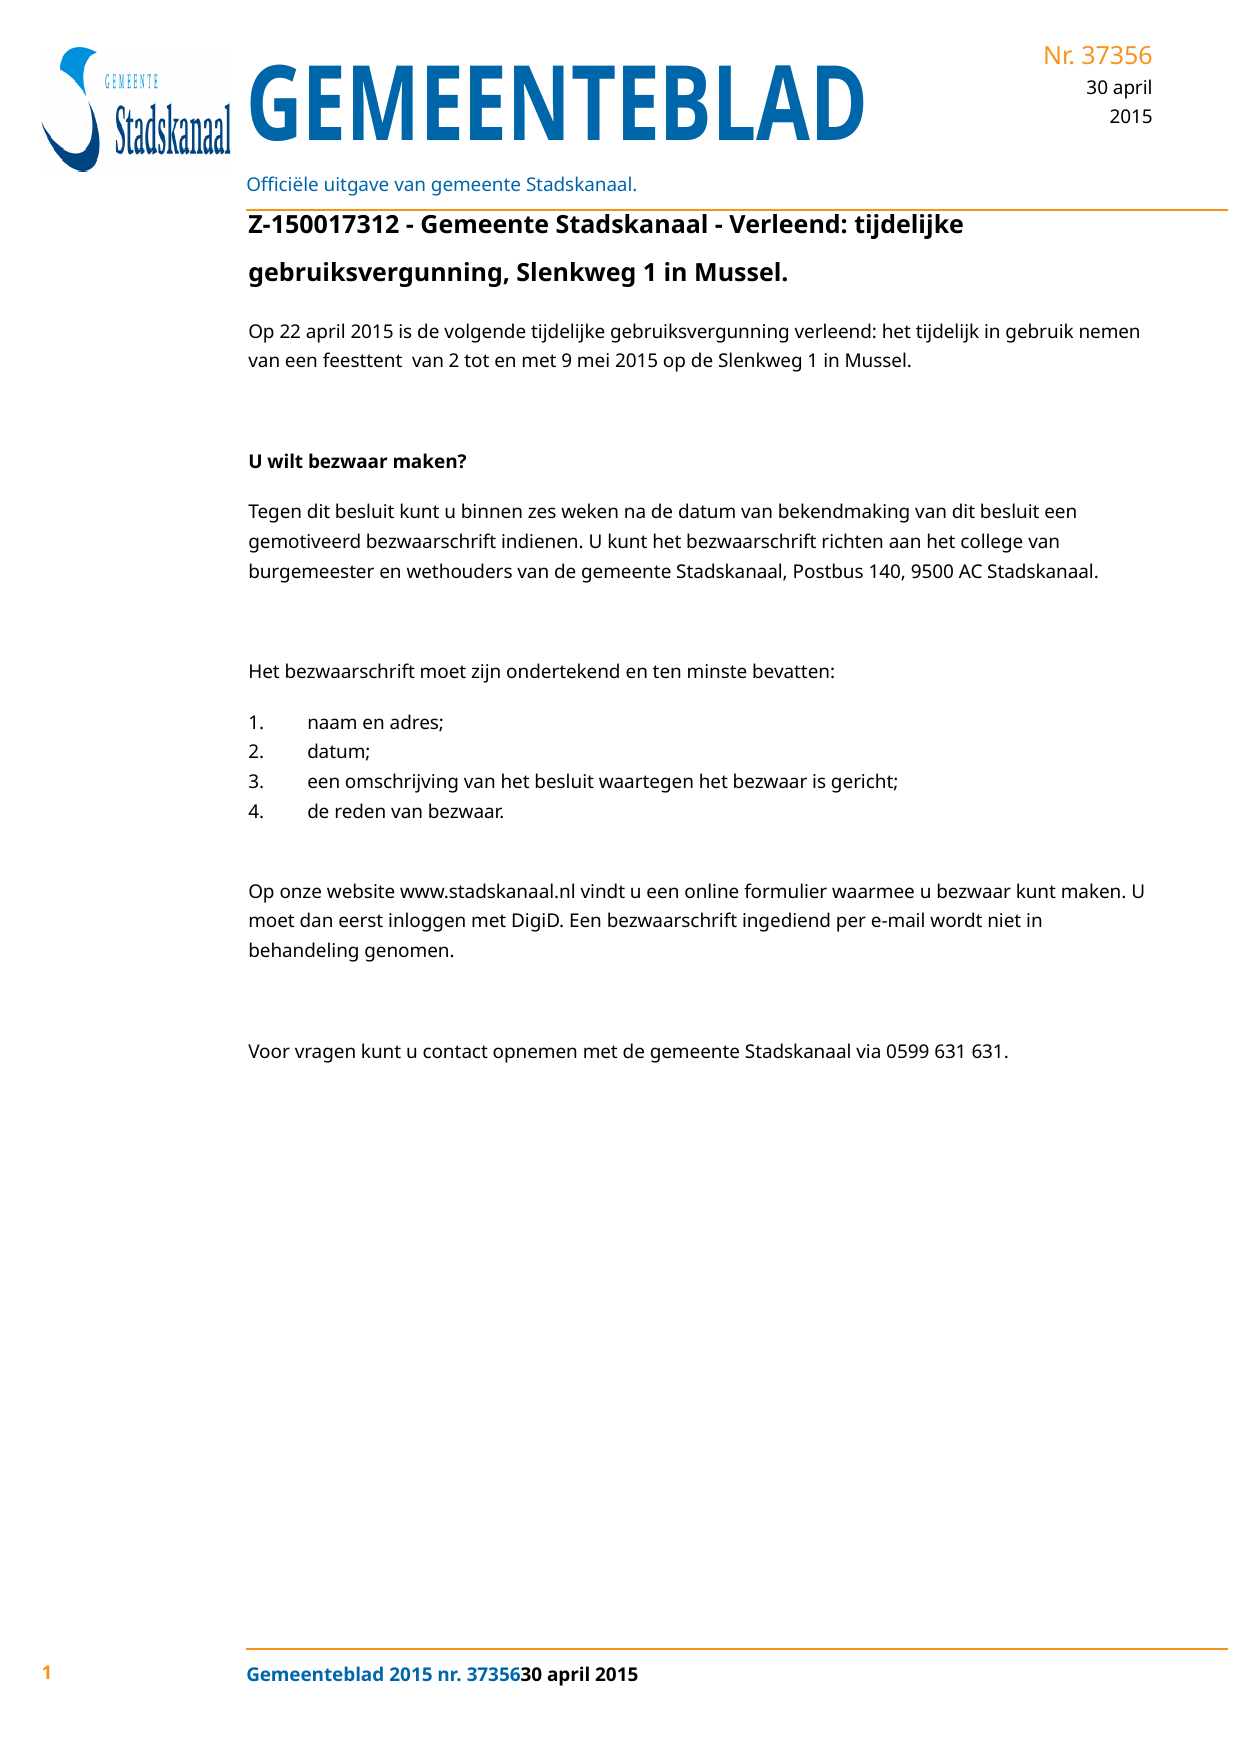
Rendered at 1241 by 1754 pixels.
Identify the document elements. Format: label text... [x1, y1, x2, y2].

list naam en adres; [248, 709, 1152, 735]
text Op onze website www.stadskanaal.nl vindt u een online formulier waarmee u bezwaar kunt maken. U moet dan eerst inloggen met DigiD. Een bezwaarschrift ingediend per e-mail wordt niet in behandeling genomen. [248, 878, 1152, 963]
text U wilt bezwaar maken? [248, 448, 1152, 474]
text Z-150017312 - Gemeente Stadskanaal - Verleend: tijdelijke gebruiksvergunning, Slenkweg 1 in Mussel. [248, 211, 1152, 288]
text Het bezwaarschrift moet zijn ondertekend en ten minste bevatten: [248, 659, 1152, 684]
picture [41, 47, 231, 172]
text Voor vragen kunt u contact opnemen met de gemeente Stadskanaal via 0599 631 631. [248, 1038, 1152, 1064]
list een omschrijving van het besluit waartegen het bezwaar is gericht; [248, 768, 1152, 794]
text Op 22 april 2015 is de volgende tijdelijke gebruiksvergunning verleend: het tijdelijk in gebruik nemen van een feesttent van 2 tot en met 9 mei 2015 op de Slenkweg 1 in Mussel. [248, 318, 1152, 373]
list de reden van bezwaar. [248, 798, 1152, 824]
text Tegen dit besluit kunt u binnen zes weken na de datum van bekendmaking van dit besluit een gemotiveerd bezwaarschrift indienen. U kunt het bezwaarschrift richten aan het college van burgemeester en wethouders van de gemeente Stadskanaal, Postbus 140, 9500 AC Stadskanaal. [248, 499, 1152, 584]
list datum; [248, 739, 1152, 764]
